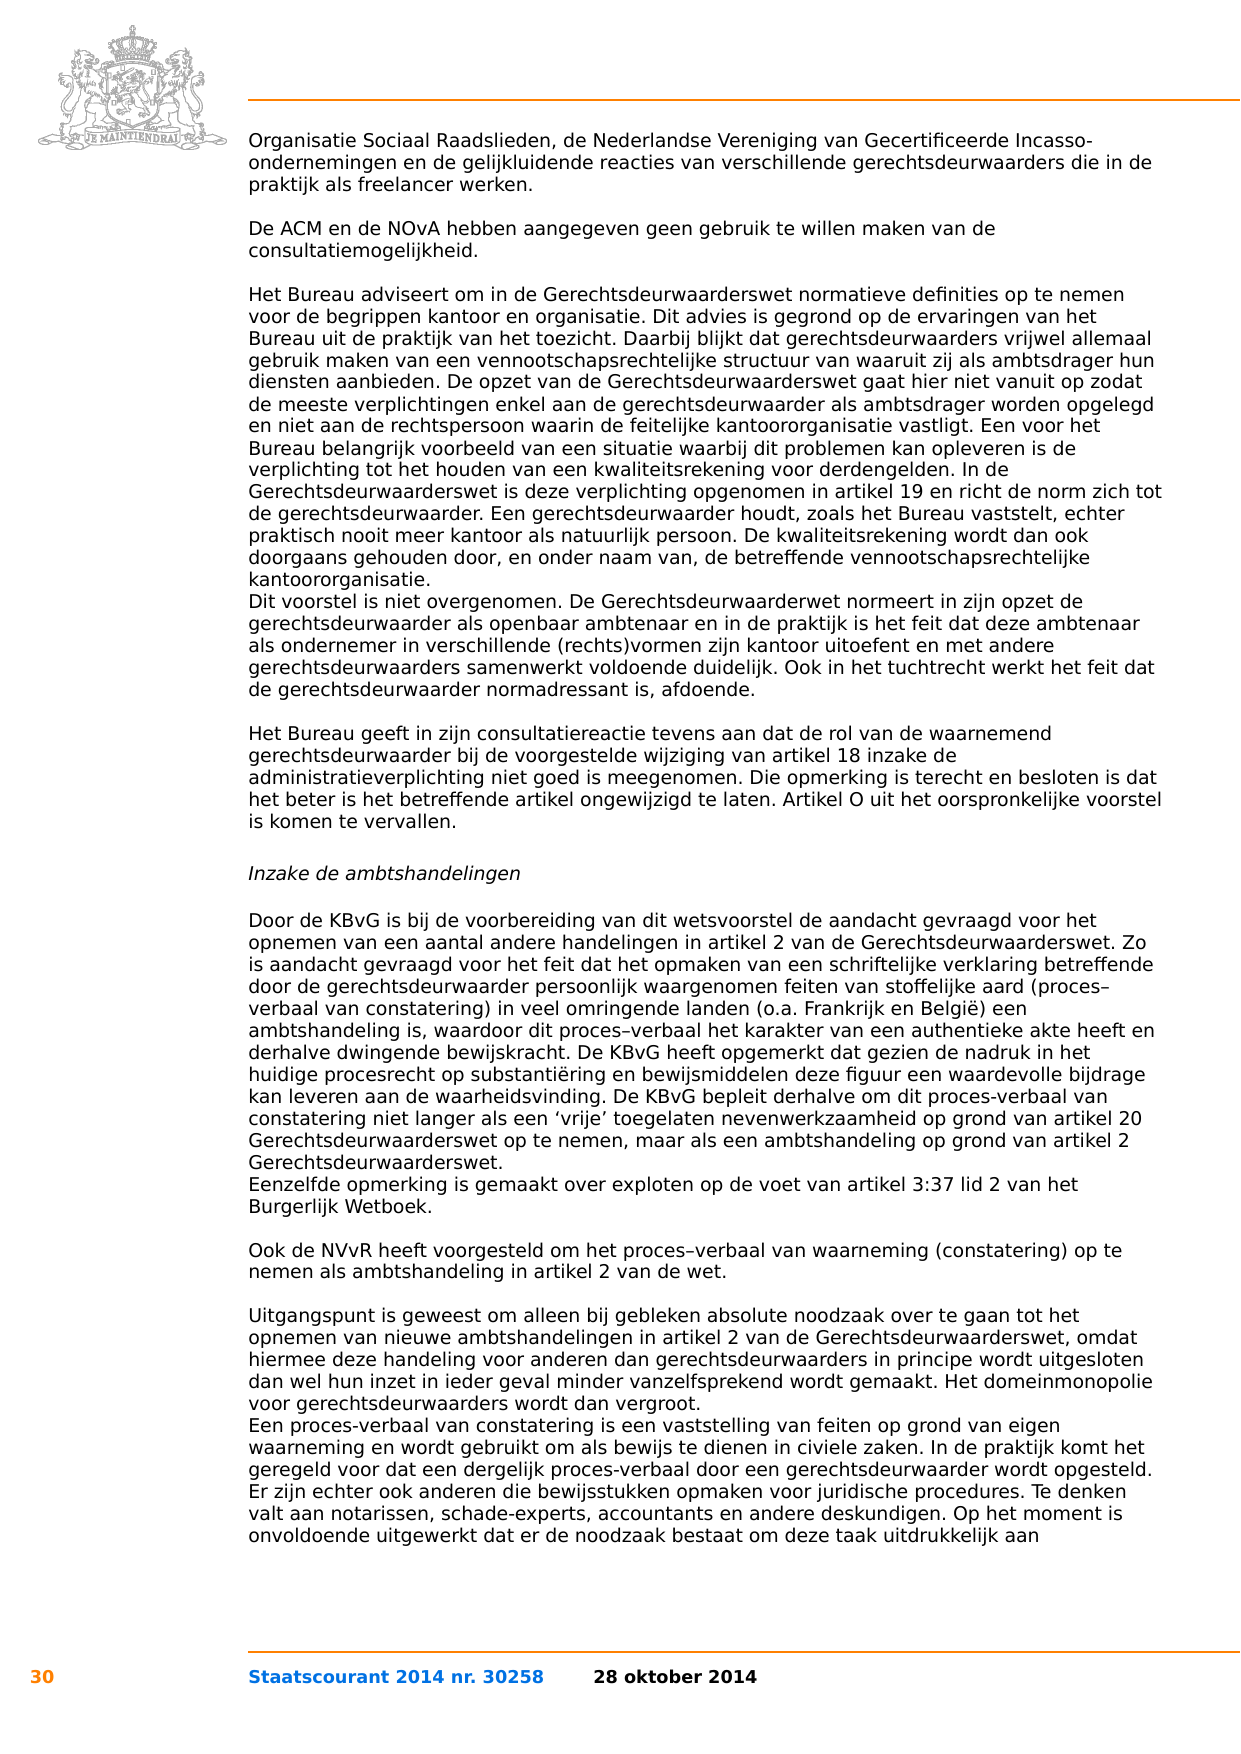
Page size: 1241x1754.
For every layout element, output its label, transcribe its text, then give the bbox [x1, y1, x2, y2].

subtitle Inzake de ambtshandelingen [248, 863, 1163, 885]
text derhalve dwingende bewijskracht. De KBvG heeft opgemerkt dat gezien de nadruk in het huidige procesrecht op substantiëring en bewijsmiddelen deze figuur een waardevolle bijdrage kan leveren aan de waarheidsvinding. De KBvG bepleit derhalve om dit proces-verbaal van constatering niet langer als een ‘vrije’ toegelaten nevenwerkzaamheid op grond van artikel 20 Gerechtsdeurwaarderswet op te nemen, maar als een ambtshandeling op grond van artikel 2 Gerechtsdeurwaarderswet. [248, 1042, 1163, 1174]
text Een proces-verbaal van constatering is een vaststelling van feiten op grond van eigen waarneming en wordt gebruikt om als bewijs te dienen in civiele zaken. In de praktijk komt het geregeld voor dat een dergelijk proces-verbaal door een gerechtsdeurwaarder wordt opgesteld. Er zijn echter ook anderen die bewijsstukken opmaken voor juridische procedures. Te denken valt aan notarissen, schade-experts, accountants en andere deskundigen. Op het moment is onvoldoende uitgewerkt dat er de noodzaak bestaat om deze taak uitdrukkelijk aan [248, 1415, 1163, 1547]
text Het Bureau adviseert om in de Gerechtsdeurwaarderswet normatieve definities op te nemen voor de begrippen kantoor en organisatie. Dit advies is gegrond op de ervaringen van het Bureau uit de praktijk van het toezicht. Daarbij blijkt dat gerechtsdeurwaarders vrijwel allemaal gebruik maken van een vennootschapsrechtelijke structuur van waaruit zij als ambtsdrager hun diensten aanbieden. De opzet van de Gerechtsdeurwaarderswet gaat hier niet vanuit op zodat de meeste verplichtingen enkel aan de gerechtsdeurwaarder als ambtsdrager worden opgelegd en niet aan de rechtspersoon waarin de feitelijke kantoororganisatie vastligt. Een voor het Bureau belangrijk voorbeeld van een situatie waarbij dit problemen kan opleveren is de verplichting tot het houden van een kwaliteitsrekening voor derdengelden. In de Gerechtsdeurwaarderswet is deze verplichting opgenomen in artikel 19 en richt de norm zich tot de gerechtsdeurwaarder. Een gerechtsdeurwaarder houdt, zoals het Bureau vaststelt, echter praktisch nooit meer kantoor als natuurlijk persoon. De kwaliteitsrekening wordt dan ook doorgaans gehouden door, en onder naam van, de betreffende vennootschapsrechtelijke kantoororganisatie. [248, 283, 1163, 591]
text Dit voorstel is niet overgenomen. De Gerechtsdeurwaarderwet normeert in zijn opzet de gerechtsdeurwaarder als openbaar ambtenaar en in de praktijk is het feit dat deze ambtenaar als ondernemer in verschillende (rechts)vormen zijn kantoor uitoefent en met andere gerechtsdeurwaarders samenwerkt voldoende duidelijk. Ook in het tuchtrecht werkt het feit dat de gerechtsdeurwaarder normadressant is, afdoende. [248, 591, 1163, 701]
picture [38, 25, 227, 150]
text Het Bureau geeft in zijn consultatiereactie tevens aan dat de rol van de waarnemend gerechtsdeurwaarder bij de voorgestelde wijziging van artikel 18 inzake de administratieverplichting niet goed is meegenomen. Die opmerking is terecht en besloten is dat het beter is het betreffende artikel ongewijzigd te laten. Artikel O uit het oorspronkelijke voorstel is komen te vervallen. [248, 723, 1163, 833]
text Organisatie Sociaal Raadslieden, de Nederlandse Vereniging van Gecertificeerde Incasso-ondernemingen en de gelijkluidende reacties van verschillende gerechtsdeurwaarders die in de praktijk als freelancer werken. [248, 130, 1163, 196]
text Ook de NVvR heeft voorgesteld om het proces–verbaal van waarneming (constatering) op te nemen als ambtshandeling in artikel 2 van de wet. [248, 1239, 1163, 1283]
text Eenzelfde opmerking is gemaakt over exploten op de voet van artikel 3:37 lid 2 van het Burgerlijk Wetboek. [248, 1174, 1163, 1218]
text De ACM en de NOvA hebben aangegeven geen gebruik te willen maken van de consultatiemogelijkheid. [248, 218, 1163, 262]
text Door de KBvG is bij de voorbereiding van dit wetsvoorstel de aandacht gevraagd voor het opnemen van een aantal andere handelingen in artikel 2 van de Gerechtsdeurwaarderswet. Zo is aandacht gevraagd voor het feit dat het opmaken van een schriftelijke verklaring betreffende door de gerechtsdeurwaarder persoonlijk waargenomen feiten van stoffelijke aard (proces–verbaal van constatering) in veel omringende landen (o.a. Frankrijk en België) een ambtshandeling is, waardoor dit proces–verbaal het karakter van een authentieke akte heeft en [248, 910, 1163, 1042]
text Uitgangspunt is geweest om alleen bij gebleken absolute noodzaak over te gaan tot het opnemen van nieuwe ambtshandelingen in artikel 2 van de Gerechtsdeurwaarderswet, omdat hiermee deze handeling voor anderen dan gerechtsdeurwaarders in principe wordt uitgesloten dan wel hun inzet in ieder geval minder vanzelfsprekend wordt gemaakt. Het domeinmonopolie voor gerechtsdeurwaarders wordt dan vergroot. [248, 1305, 1163, 1415]
